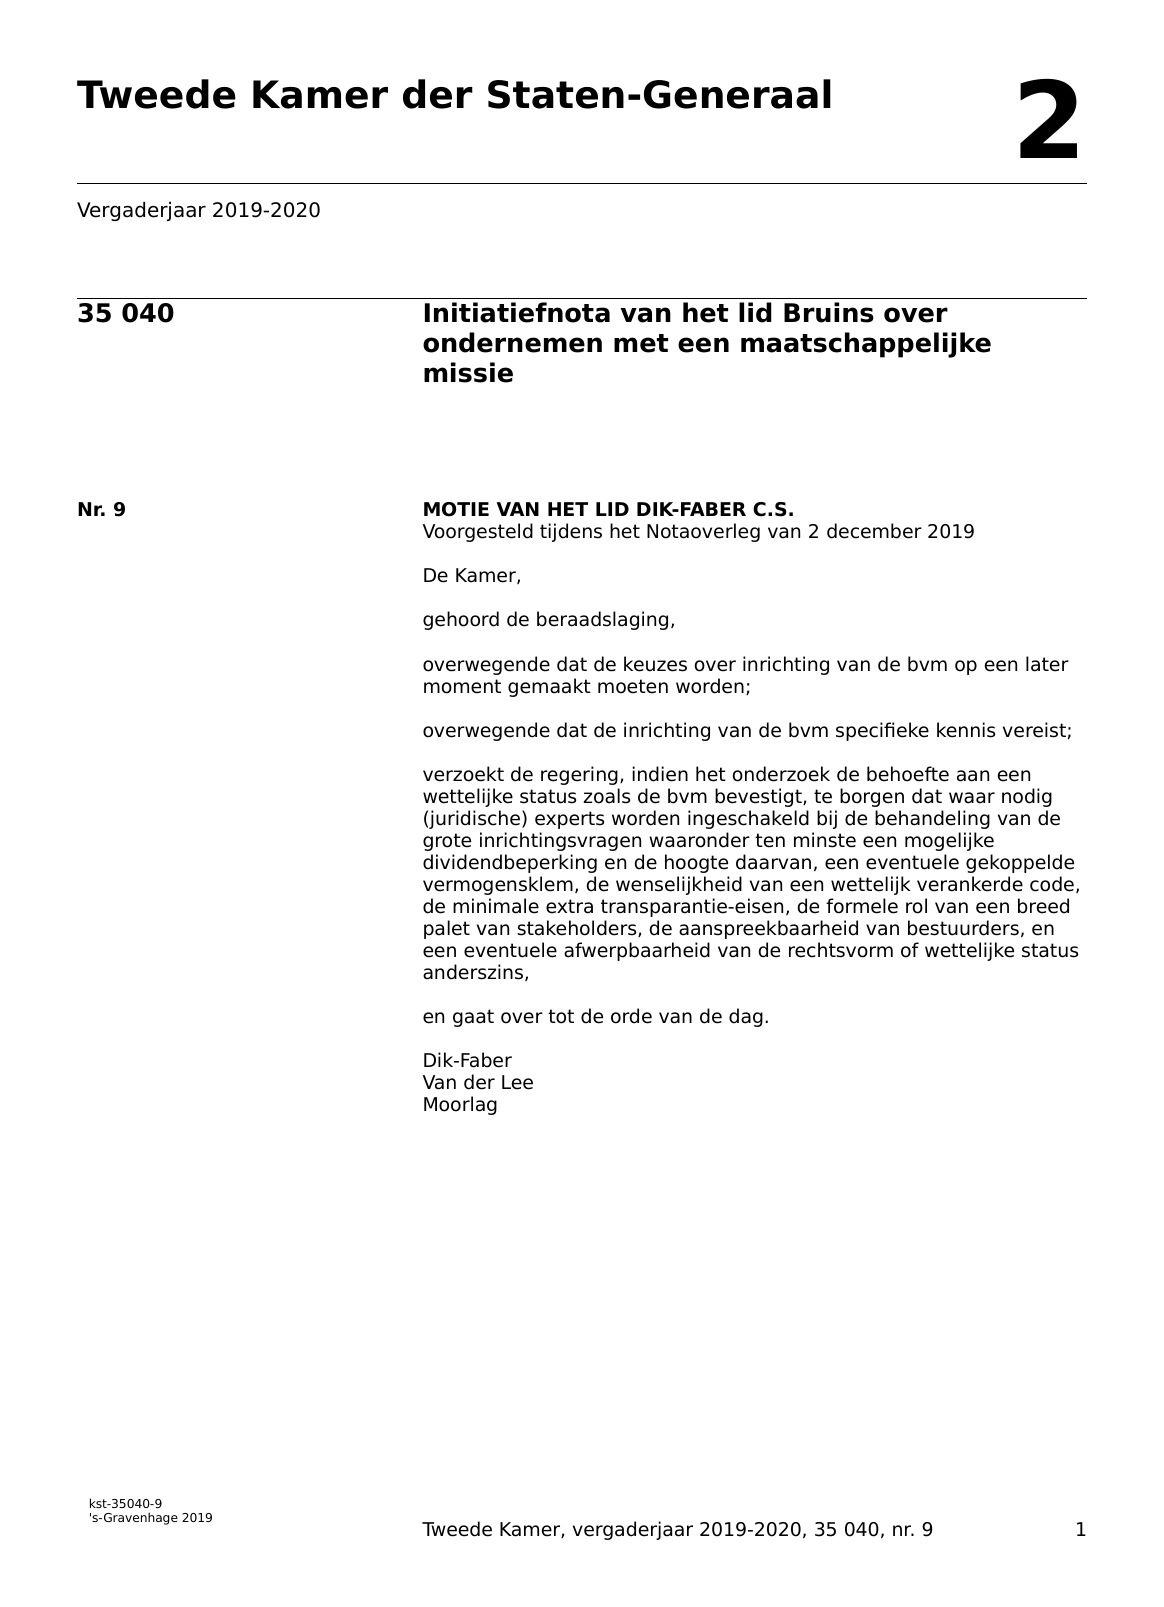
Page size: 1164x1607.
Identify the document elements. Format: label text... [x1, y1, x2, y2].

text Voorgesteld tijdens het Notaoverleg van 2 december 2019 [422, 521, 1087, 543]
text gehoord de beraadslaging, [422, 609, 1087, 631]
text De Kamer, [422, 565, 1087, 587]
text verzoekt de regering, indien het onderzoek de behoefte aan een wettelijke status zoals de bvm bevestigt, te borgen dat waar nodig (juridische) experts worden ingeschakeld bij de behandeling van de grote inrichtingsvragen waaronder ten minste een mogelijke dividendbeperking en de hoogte daarvan, een eventuele gekoppelde vermogensklem, de wenselijkheid van een wettelijk verankerde code, de minimale extra transparantie-eisen, de formele rol van een breed palet van stakeholders, de aanspreekbaarheid van bestuurders, en een eventuele afwerpbaarheid van de rechtsvorm of wettelijke status anderszins, [422, 764, 1087, 984]
text Dik-Faber [422, 1050, 1087, 1072]
text Van der Lee [422, 1072, 1087, 1094]
table_header Tweede Kamer der Staten-Generaal [77, 59, 886, 183]
table_cell Vergaderjaar 2019-2020 [77, 184, 1087, 298]
text 's-Gravenhage 2019 [88, 1511, 323, 1525]
text overwegende dat de keuzes over inrichting van de bvm op een later moment gemaakt moeten worden; [422, 653, 1087, 697]
text kst-35040-9 [88, 1497, 323, 1511]
subtitle 35 040 Initiatiefnota van het lid Bruins over ondernemen met een maatschappelijke missie [77, 299, 1087, 388]
text Moorlag [422, 1094, 1087, 1116]
text overwegende dat de inrichting van de bvm specifieke kennis vereist; [422, 720, 1087, 742]
table_header 2 [886, 59, 1087, 183]
text en gaat over tot de orde van de dag. [422, 1006, 1087, 1028]
subtitle Nr. 9 MOTIE VAN HET LID DIK-FABER C.S. [77, 499, 1087, 521]
